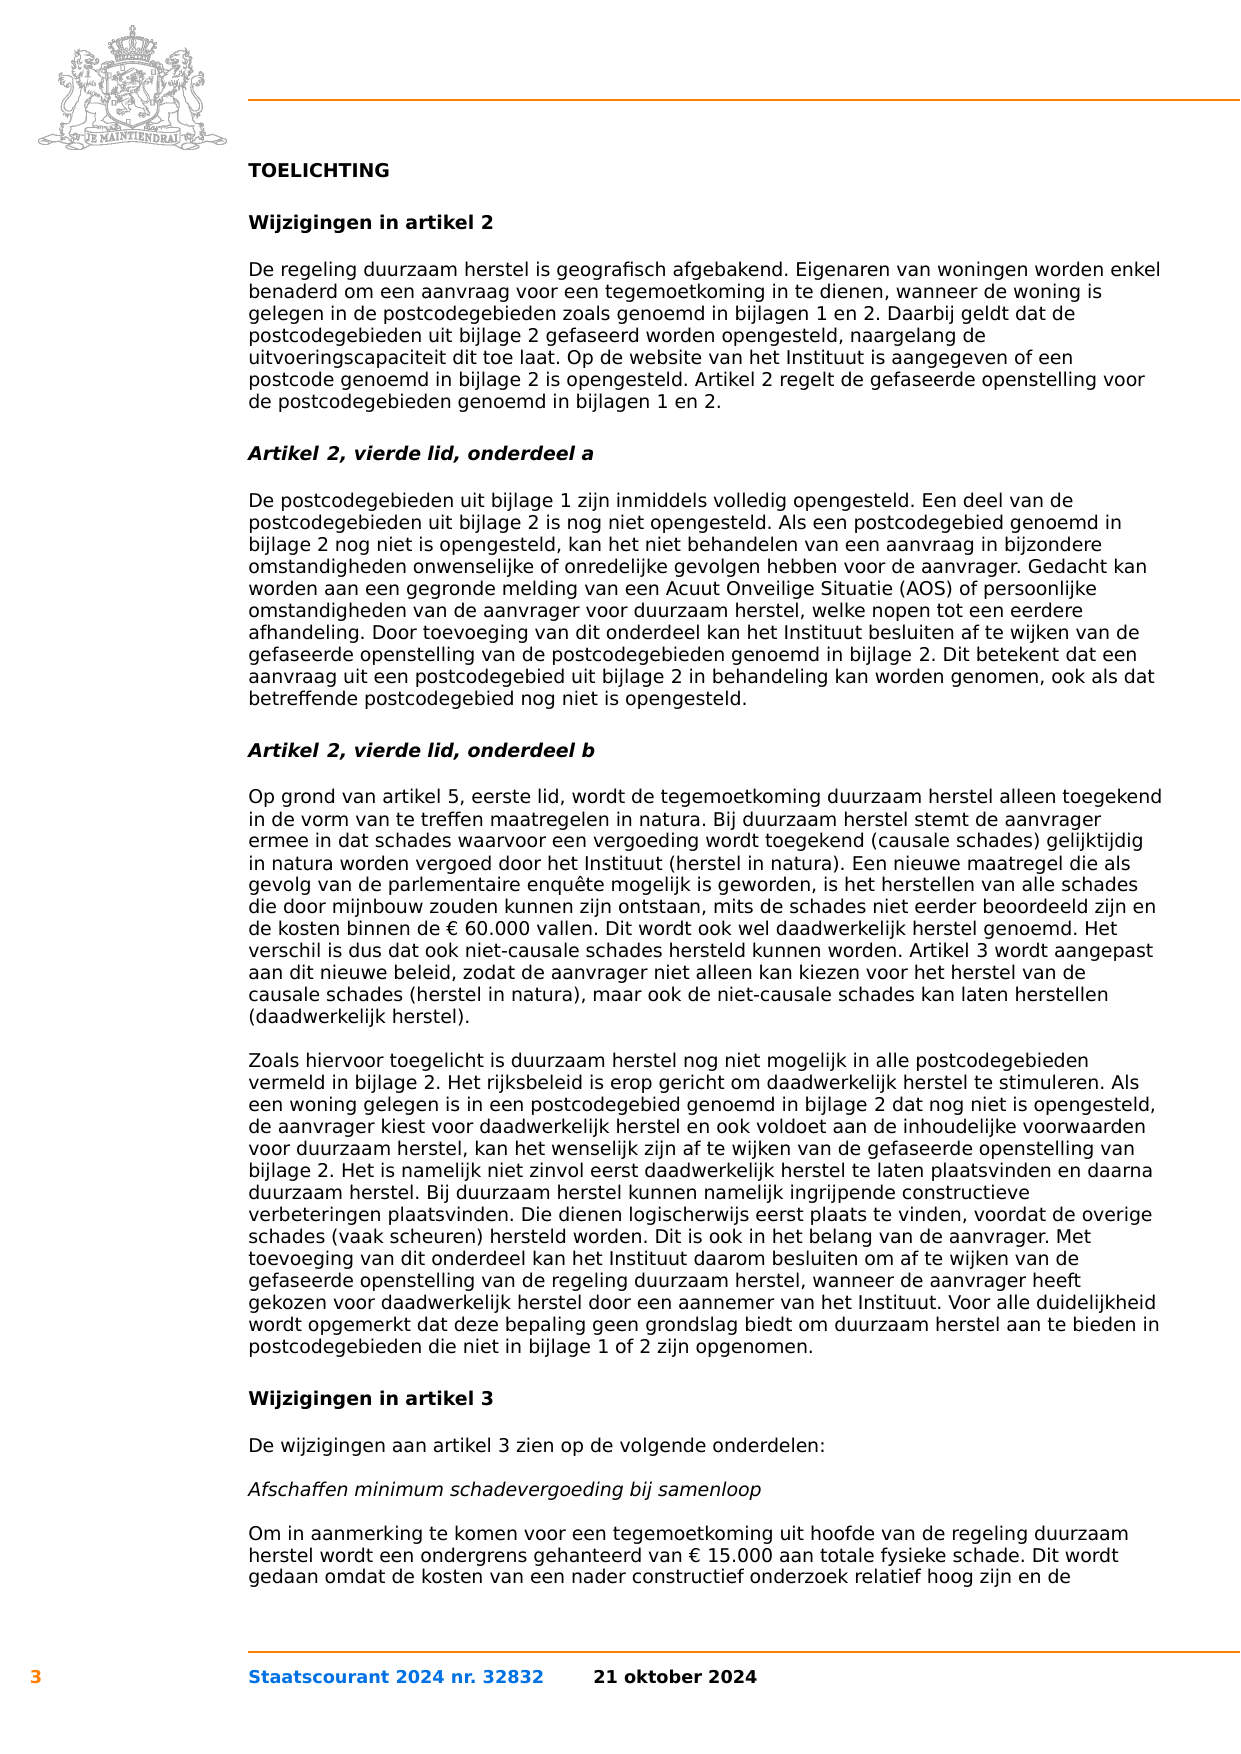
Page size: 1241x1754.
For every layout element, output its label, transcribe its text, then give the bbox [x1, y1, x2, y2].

subtitle TOELICHTING [248, 160, 1163, 182]
text De wijzigingen aan artikel 3 zien op de volgende onderdelen: [248, 1435, 1163, 1457]
subtitle Artikel 2, vierde lid, onderdeel b [248, 739, 1163, 761]
text Om in aanmerking te komen voor een tegemoetkoming uit hoofde van de regeling duurzaam herstel wordt een ondergrens gehanteerd van € 15.000 aan totale fysieke schade. Dit wordt gedaan omdat de kosten van een nader constructief onderzoek relatief hoog zijn en de [248, 1522, 1163, 1588]
subtitle Afschaffen minimum schadevergoeding bij samenloop [248, 1479, 1163, 1501]
picture [38, 25, 227, 150]
text De postcodegebieden uit bijlage 1 zijn inmiddels volledig opengesteld. Een deel van de postcodegebieden uit bijlage 2 is nog niet opengesteld. Als een postcodegebied genoemd in bijlage 2 nog niet is opengesteld, kan het niet behandelen van een aanvraag in bijzondere omstandigheden onwenselijke of onredelijke gevolgen hebben voor de aanvrager. Gedacht kan worden aan een gegronde melding van een Acuut Onveilige Situatie (AOS) of persoonlijke omstandigheden van de aanvrager voor duurzaam herstel, welke nopen tot een eerdere afhandeling. Door toevoeging van dit onderdeel kan het Instituut besluiten af te wijken van de gefaseerde openstelling van de postcodegebieden genoemd in bijlage 2. Dit betekent dat een aanvraag uit een postcodegebied uit bijlage 2 in behandeling kan worden genomen, ook als dat betreffende postcodegebied nog niet is opengesteld. [248, 490, 1163, 709]
subtitle Artikel 2, vierde lid, onderdeel a [248, 443, 1163, 465]
subtitle Wijzigingen in artikel 2 [248, 212, 1163, 234]
text De regeling duurzaam herstel is geografisch afgebakend. Eigenaren van woningen worden enkel benaderd om een aanvraag voor een tegemoetkoming in te dienen, wanneer de woning is gelegen in de postcodegebieden zoals genoemd in bijlagen 1 en 2. Daarbij geldt dat de postcodegebieden uit bijlage 2 gefaseerd worden opengesteld, naargelang de uitvoeringscapaciteit dit toe laat. Op de website van het Instituut is aangegeven of een postcode genoemd in bijlage 2 is opengesteld. Artikel 2 regelt de gefaseerde openstelling voor de postcodegebieden genoemd in bijlagen 1 en 2. [248, 259, 1163, 413]
text Zoals hiervoor toegelicht is duurzaam herstel nog niet mogelijk in alle postcodegebieden vermeld in bijlage 2. Het rijksbeleid is erop gericht om daadwerkelijk herstel te stimuleren. Als een woning gelegen is in een postcodegebied genoemd in bijlage 2 dat nog niet is opengesteld, de aanvrager kiest voor daadwerkelijk herstel en ook voldoet aan de inhoudelijke voorwaarden voor duurzaam herstel, kan het wenselijk zijn af te wijken van de gefaseerde openstelling van bijlage 2. Het is namelijk niet zinvol eerst daadwerkelijk herstel te laten plaatsvinden en daarna duurzaam herstel. Bij duurzaam herstel kunnen namelijk ingrijpende constructieve verbeteringen plaatsvinden. Die dienen logischerwijs eerst plaats te vinden, voordat de overige schades (vaak scheuren) hersteld worden. Dit is ook in het belang van de aanvrager. Met toevoeging van dit onderdeel kan het Instituut daarom besluiten om af te wijken van de gefaseerde openstelling van de regeling duurzaam herstel, wanneer de aanvrager heeft gekozen voor daadwerkelijk herstel door een aannemer van het Instituut. Voor alle duidelijkheid wordt opgemerkt dat deze bepaling geen grondslag biedt om duurzaam herstel aan te bieden in postcodegebieden die niet in bijlage 1 of 2 zijn opgenomen. [248, 1050, 1163, 1358]
text Op grond van artikel 5, eerste lid, wordt de tegemoetkoming duurzaam herstel alleen toegekend in de vorm van te treffen maatregelen in natura. Bij duurzaam herstel stemt de aanvrager ermee in dat schades waarvoor een vergoeding wordt toegekend (causale schades) gelijktijdig in natura worden vergoed door het Instituut (herstel in natura). Een nieuwe maatregel die als gevolg van de parlementaire enquête mogelijk is geworden, is het herstellen van alle schades die door mijnbouw zouden kunnen zijn ontstaan, mits de schades niet eerder beoordeeld zijn en de kosten binnen de € 60.000 vallen. Dit wordt ook wel daadwerkelijk herstel genoemd. Het verschil is dus dat ook niet-causale schades hersteld kunnen worden. Artikel 3 wordt aangepast aan dit nieuwe beleid, zodat de aanvrager niet alleen kan kiezen voor het herstel van de causale schades (herstel in natura), maar ook de niet-causale schades kan laten herstellen (daadwerkelijk herstel). [248, 786, 1163, 1028]
subtitle Wijzigingen in artikel 3 [248, 1388, 1163, 1410]
